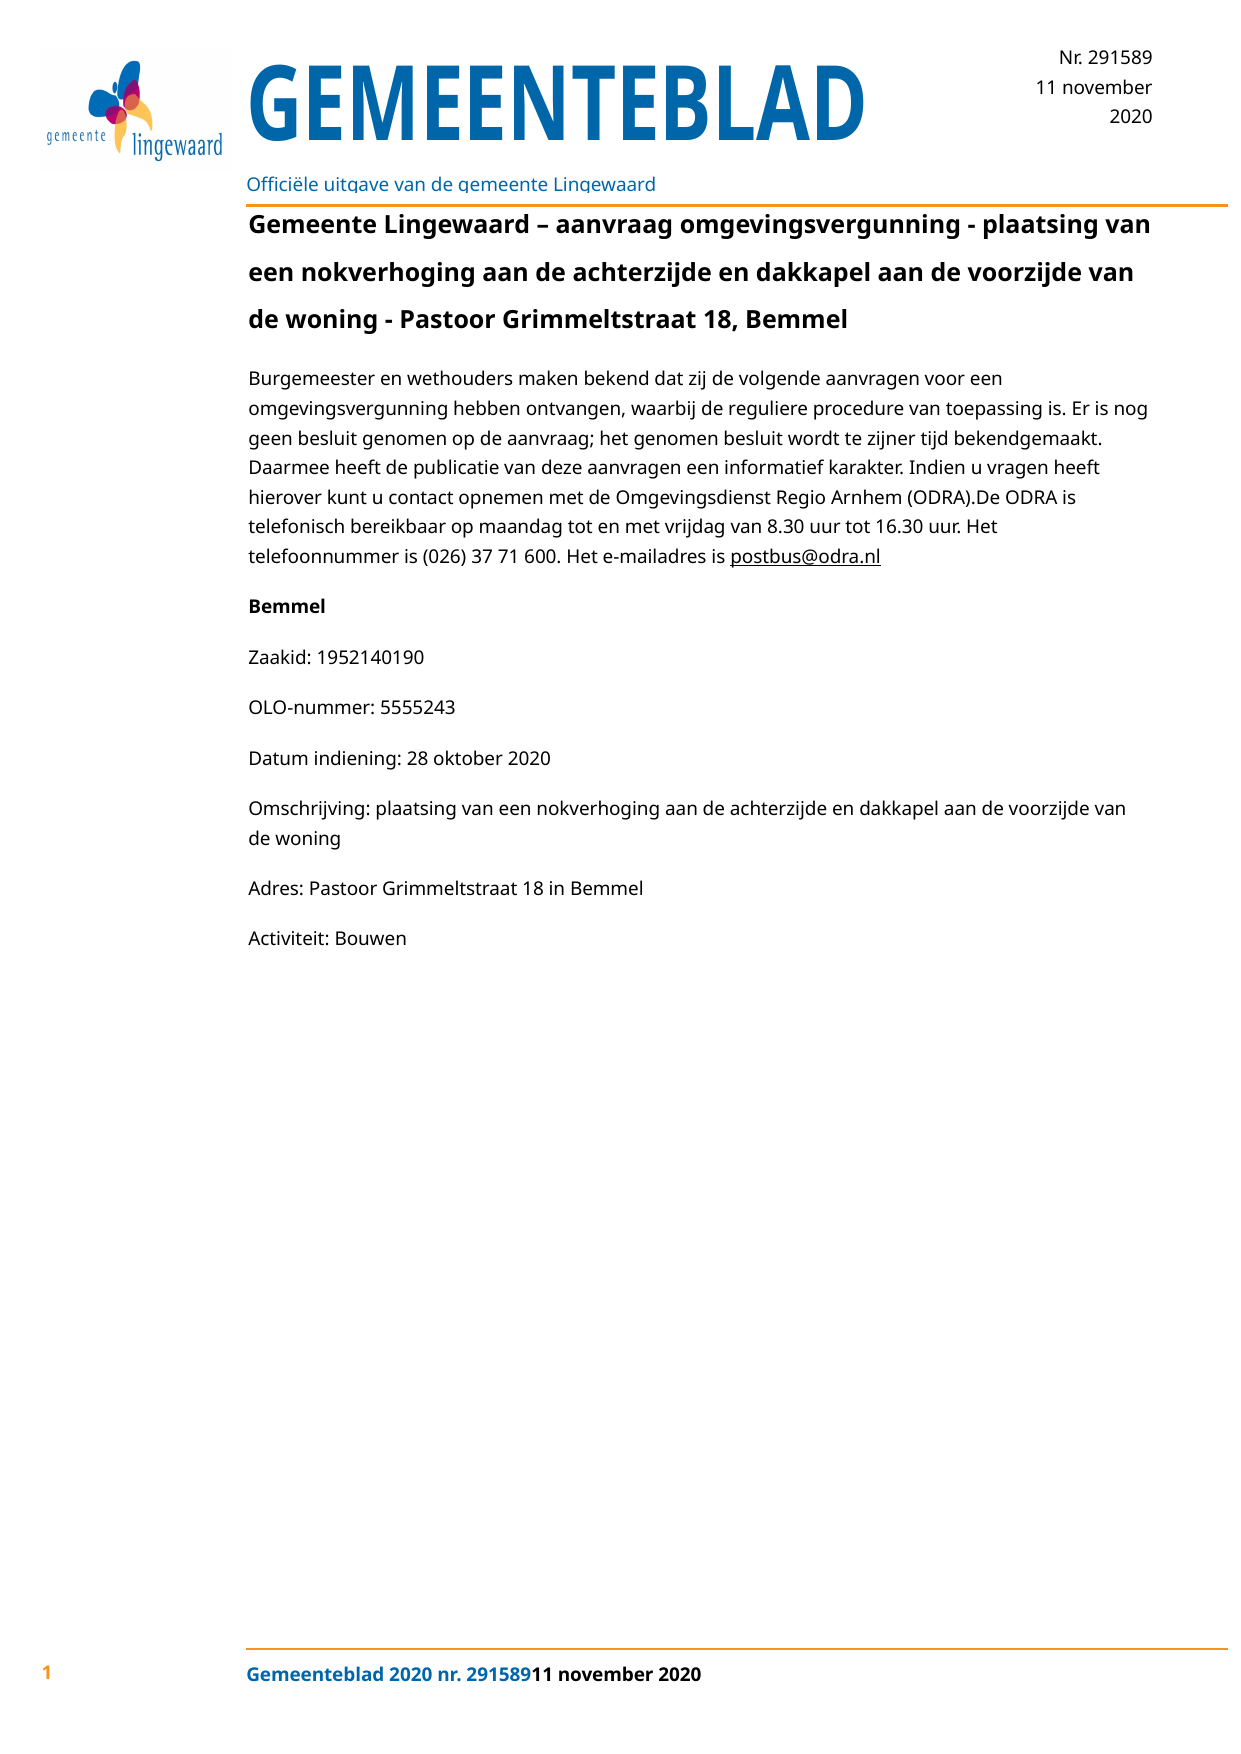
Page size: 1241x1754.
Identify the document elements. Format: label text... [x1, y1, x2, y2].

text Burgemeester en wethouders maken bekend dat zij de volgende aanvragen voor een omgevingsvergunning hebben ontvangen, waarbij de reguliere procedure van toepassing is. Er is nog geen besluit genomen op de aanvraag; het genomen besluit wordt te zijner tijd bekendgemaakt. Daarmee heeft de publicatie van deze aanvragen een informatief karakter. Indien u vragen heeft hierover kunt u contact opnemen met de Omgevingsdienst Regio Arnhem (ODRA).De ODRA is telefonisch bereikbaar op maandag tot en met vrijdag van 8.30 uur tot 16.30 uur. Het telefoonnummer is (026) 37 71 600. Het e-mailadres is postbus@odra.nl [248, 366, 1152, 569]
text Gemeente Lingewaard – aanvraag omgevingsvergunning - plaatsing van een nokverhoging aan de achterzijde en dakkapel aan de voorzijde van de woning - Pastoor Grimmeltstraat 18, Bemmel [248, 207, 1152, 336]
text Datum indiening: 28 oktober 2020 [248, 745, 1152, 770]
text Adres: Pastoor Grimmeltstraat 18 in Bemmel [248, 875, 1152, 901]
text Bemmel [248, 593, 1152, 619]
text Zaakid: 1952140190 [248, 644, 1152, 669]
text OLO-nummer: 5555243 [248, 694, 1152, 720]
picture [41, 47, 231, 172]
text Activiteit: Bouwen [248, 926, 1152, 951]
text Omschrijving: plaatsing van een nokverhoging aan de achterzijde en dakkapel aan de voorzijde van de woning [248, 795, 1152, 850]
